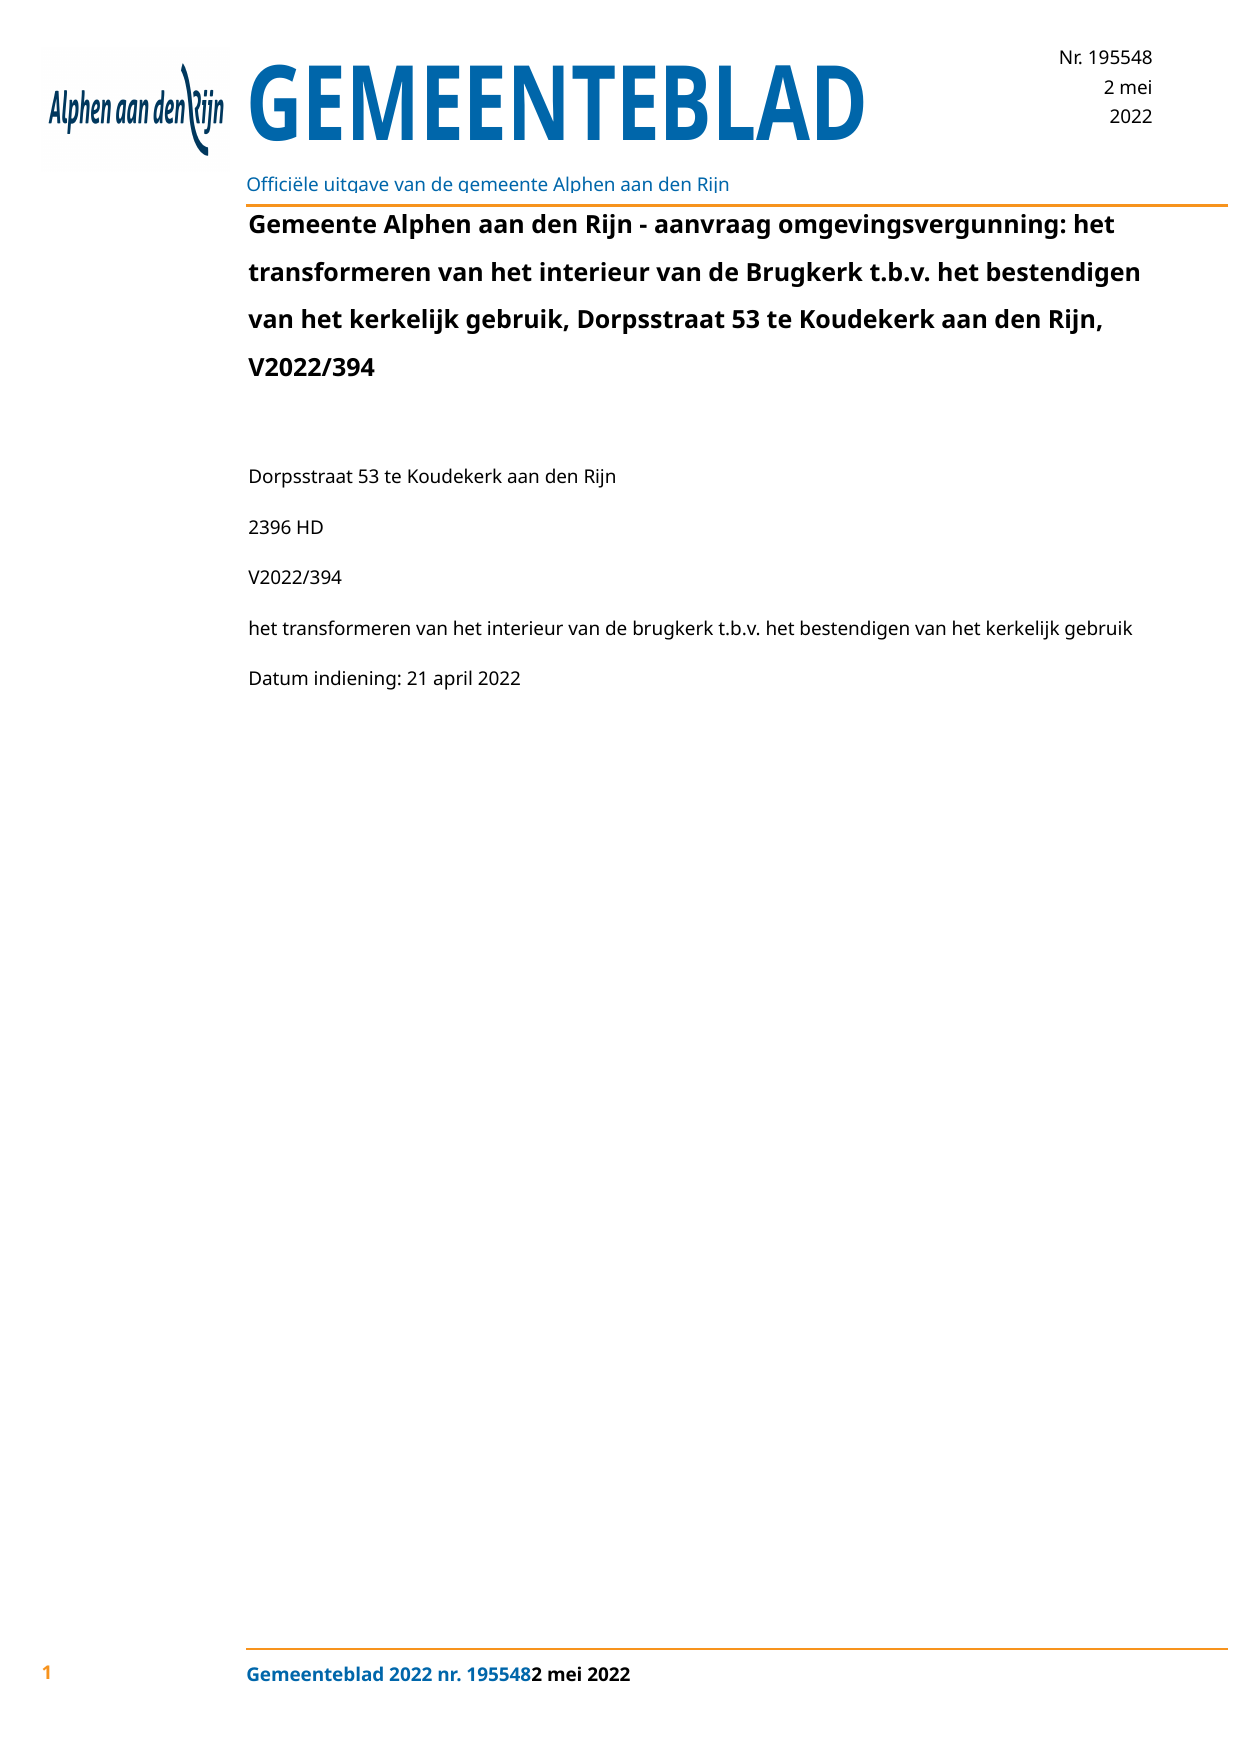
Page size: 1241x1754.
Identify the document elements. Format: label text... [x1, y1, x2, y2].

text V2022/394 [248, 564, 1152, 590]
picture [41, 47, 231, 172]
text 2396 HD [248, 514, 1152, 540]
text het transformeren van het interieur van de brugkerk t.b.v. het bestendigen van het kerkelijk gebruik [248, 615, 1152, 641]
text Gemeente Alphen aan den Rijn - aanvraag omgevingsvergunning: het transformeren van het interieur van de Brugkerk t.b.v. het bestendigen van het kerkelijk gebruik, Dorpsstraat 53 te Koudekerk aan den Rijn, V2022/394 [248, 207, 1152, 384]
text Dorpsstraat 53 te Koudekerk aan den Rijn [248, 463, 1152, 489]
text Datum indiening: 21 april 2022 [248, 665, 1152, 691]
